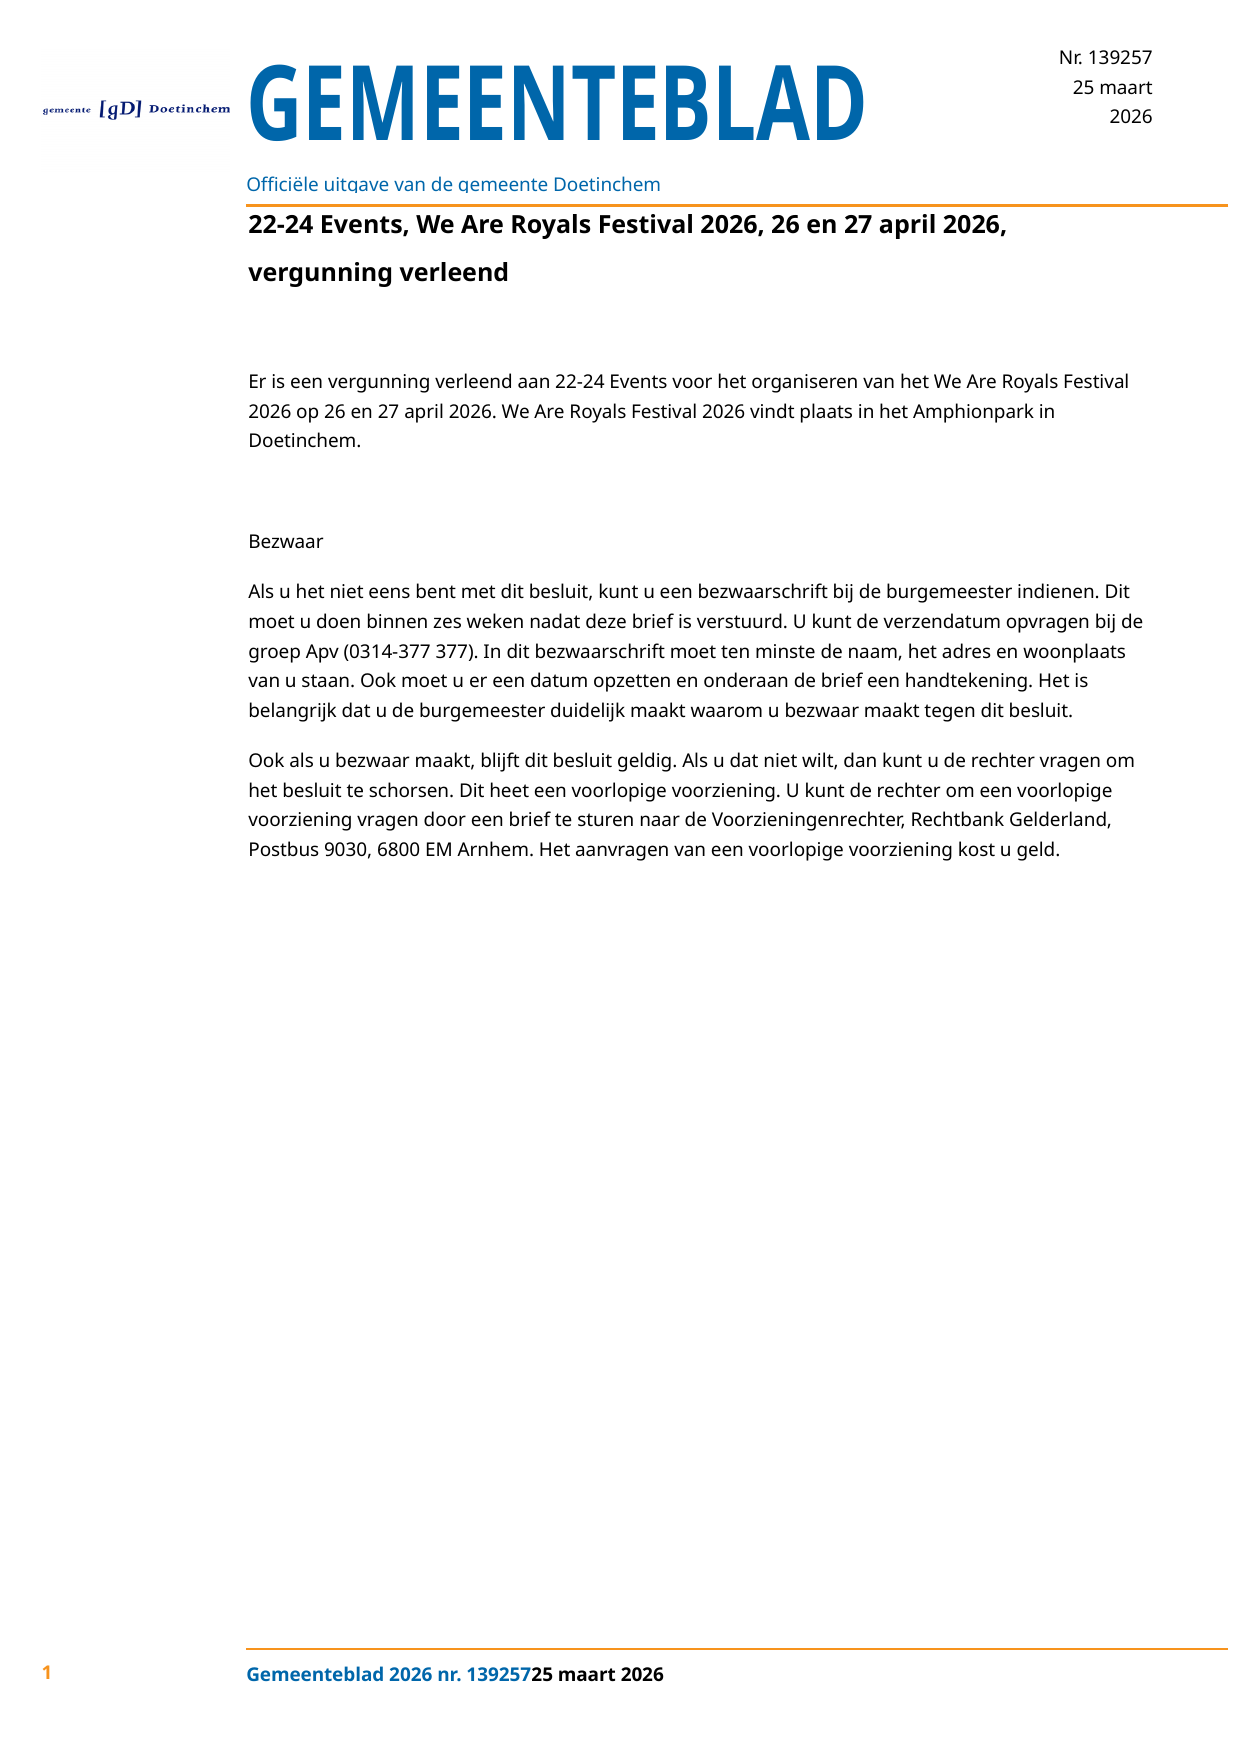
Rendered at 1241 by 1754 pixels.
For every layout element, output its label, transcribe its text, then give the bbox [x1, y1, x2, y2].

text 22-24 Events, We Are Royals Festival 2026, 26 en 27 april 2026, vergunning verleend [248, 207, 1152, 288]
text Er is een vergunning verleend aan 22-24 Events voor het organiseren van het We Are Royals Festival 2026 op 26 en 27 april 2026. We Are Royals Festival 2026 vindt plaats in het Amphionpark in Doetinchem. [248, 368, 1152, 453]
picture [41, 47, 231, 172]
text Als u het niet eens bent met dit besluit, kunt u een bezwaarschrift bij de burgemeester indienen. Dit moet u doen binnen zes weken nadat deze brief is verstuurd. U kunt de verzendatum opvragen bij de groep Apv (0314-377 377). In dit bezwaarschrift moet ten minste de naam, het adres en woonplaats van u staan. Ook moet u er een datum opzetten en onderaan de brief een handtekening. Het is belangrijk dat u de burgemeester duidelijk maakt waarom u bezwaar maakt tegen dit besluit. [248, 579, 1152, 723]
text Bezwaar [248, 528, 1152, 554]
text Ook als u bezwaar maakt, blijft dit besluit geldig. Als u dat niet wilt, dan kunt u de rechter vragen om het besluit te schorsen. Dit heet een voorlopige voorziening. U kunt de rechter om een voorlopige voorziening vragen door een brief te sturen naar de Voorzieningenrechter, Rechtbank Gelderland, Postbus 9030, 6800 EM Arnhem. Het aanvragen van een voorlopige voorziening kost u geld. [248, 747, 1152, 862]
